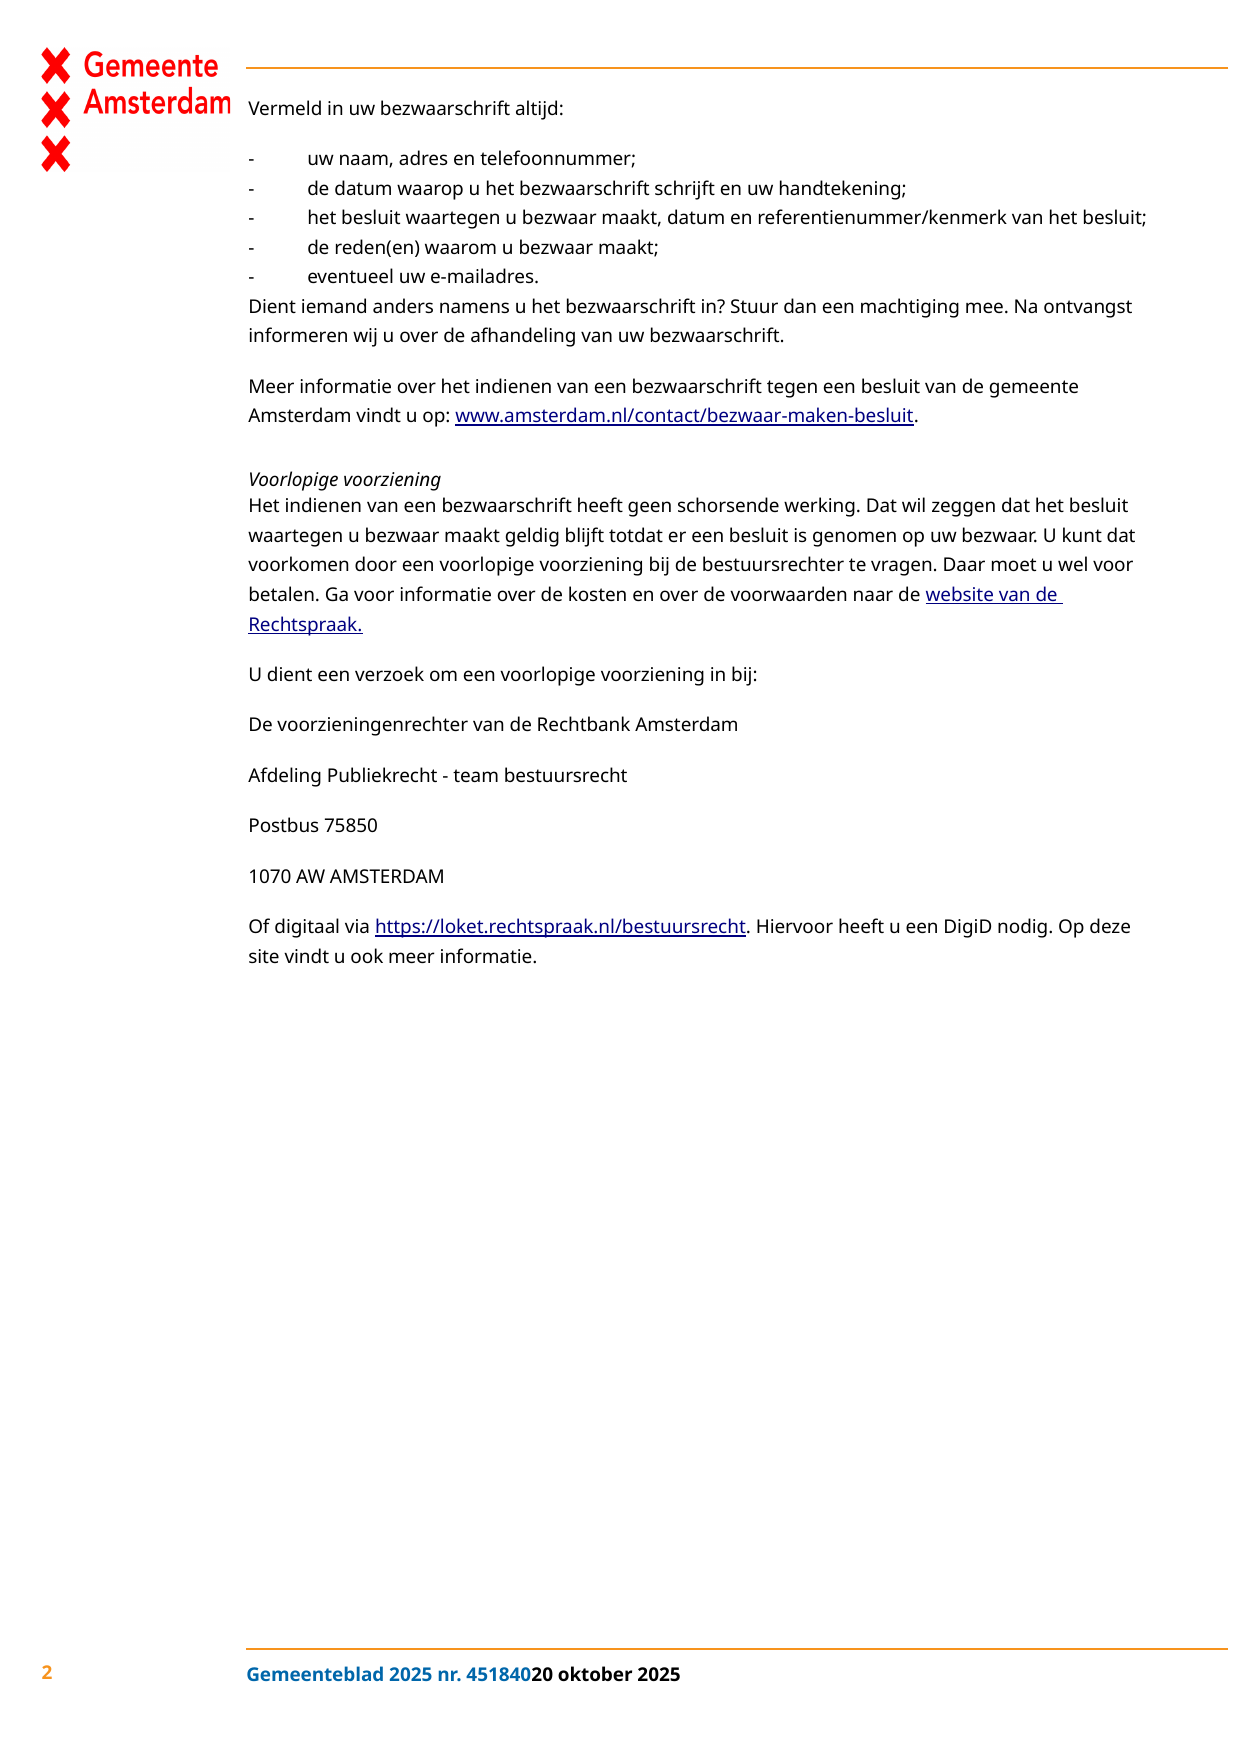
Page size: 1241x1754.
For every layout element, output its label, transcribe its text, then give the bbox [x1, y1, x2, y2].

list het besluit waartegen u bezwaar maakt, datum en referentienummer/kenmerk van het besluit; [248, 204, 1152, 230]
text Dient iemand anders namens u het bezwaarschrift in? Stuur dan een machtiging mee. Na ontvangst informeren wij u over de afhandeling van uw bezwaarschrift. [248, 293, 1152, 348]
text Vermeld in uw bezwaarschrift altijd: [248, 95, 1152, 121]
text De voorzieningenrechter van de Rechtbank Amsterdam [248, 712, 1152, 737]
list de reden(en) waarom u bezwaar maakt; [248, 234, 1152, 260]
list uw naam, adres en telefoonnummer; [248, 145, 1152, 171]
text Het indienen van een bezwaarschrift heeft geen schorsende werking. Dat wil zeggen dat het besluit waartegen u bezwaar maakt geldig blijft totdat er een besluit is genomen op uw bezwaar. U kunt dat voorkomen door een voorlopige voorziening bij de bestuursrechter te vragen. Daar moet u wel voor betalen. Ga voor informatie over de kosten en over de voorwaarden naar de website van de Rechtspraak. [248, 492, 1152, 636]
text Voorlopige voorziening [248, 467, 1152, 492]
list eventueel uw e-mailadres. [248, 263, 1152, 289]
list de datum waarop u het bezwaarschrift schrijft en uw handtekening; [248, 175, 1152, 201]
text Of digitaal via https://loket.rechtspraak.nl/bestuursrecht. Hiervoor heeft u een DigiD nodig. Op deze site vindt u ook meer informatie. [248, 913, 1152, 968]
text 1070 AW AMSTERDAM [248, 863, 1152, 888]
text Meer informatie over het indienen van een bezwaarschrift tegen een besluit van de gemeente Amsterdam vindt u op: www.amsterdam.nl/contact/bezwaar-maken-besluit. [248, 373, 1152, 428]
picture [41, 47, 231, 172]
text U dient een verzoek om een voorlopige voorziening in bij: [248, 661, 1152, 687]
text Postbus 75850 [248, 812, 1152, 838]
text Afdeling Publiekrecht - team bestuursrecht [248, 762, 1152, 788]
